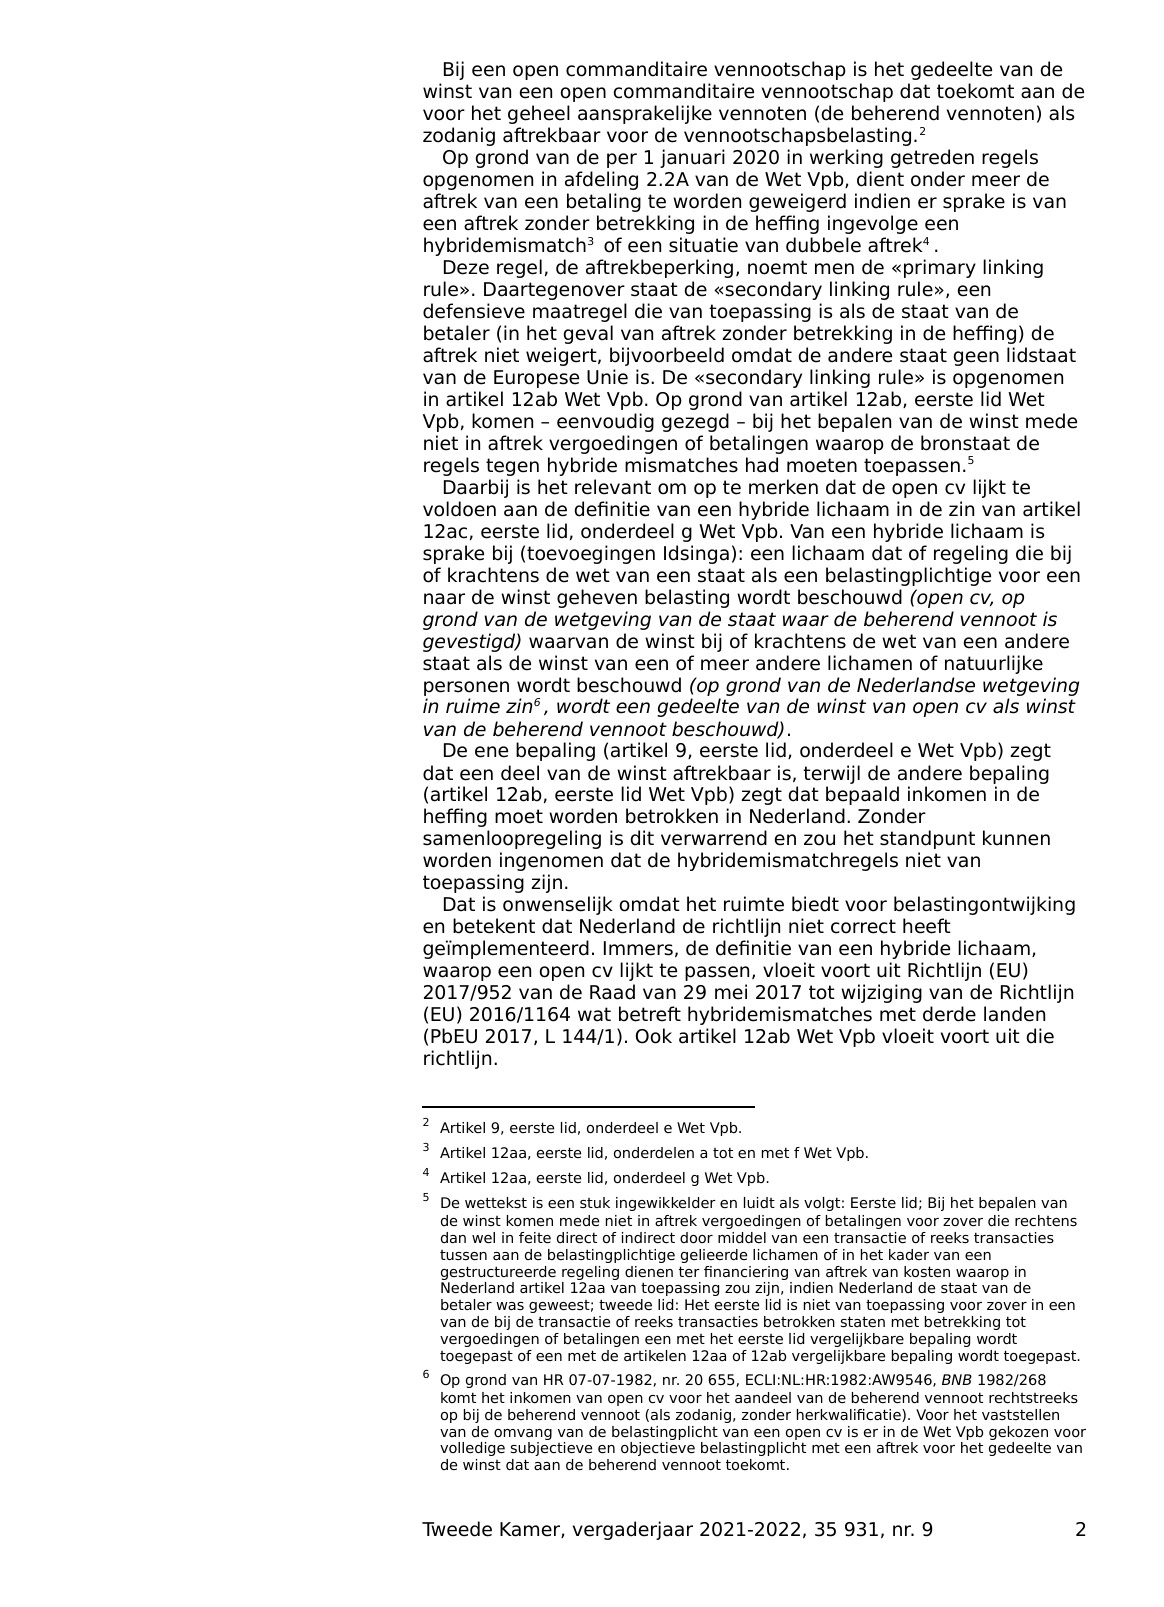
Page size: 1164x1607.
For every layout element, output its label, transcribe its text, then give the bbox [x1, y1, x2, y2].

text De ene bepaling (artikel 9, eerste lid, onderdeel e Wet Vpb) zegt dat een deel van de winst aftrekbaar is, terwijl de andere bepaling (artikel 12ab, eerste lid Wet Vpb) zegt dat bepaald inkomen in de heffing moet worden betrokken in Nederland. Zonder samenloopregeling is dit verwarrend en zou het standpunt kunnen worden ingenomen dat de hybridemismatchregels niet van toepassing zijn. [422, 740, 1087, 894]
text Deze regel, de aftrekbeperking, noemt men de «primary linking rule». Daartegenover staat de «secondary linking rule», een defensieve maatregel die van toepassing is als de staat van de betaler (in het geval van aftrek zonder betrekking in de heffing) de aftrek niet weigert, bijvoorbeeld omdat de andere staat geen lidstaat van de Europese Unie is. De «secondary linking rule» is opgenomen in artikel 12ab Wet Vpb. Op grond van artikel 12ab, eerste lid Wet Vpb, komen – eenvoudig gezegd – bij het bepalen van de winst mede niet in aftrek vergoedingen of betalingen waarop de bronstaat de regels tegen hybride mismatches had moeten toepassen. [422, 257, 1087, 477]
text Op grond van de per 1 januari 2020 in werking getreden regels opgenomen in afdeling 2.2A van de Wet Vpb, dient onder meer de aftrek van een betaling te worden geweigerd indien er sprake is van een aftrek zonder betrekking in de heffing ingevolge een hybridemismatch of een situatie van dubbele aftrek. [422, 147, 1087, 257]
text De wettekst is een stuk ingewikkelder en luidt als volgt: Eerste lid; Bij het bepalen van de winst komen mede niet in aftrek vergoedingen of betalingen voor zover die rechtens dan wel in feite direct of indirect door middel van een transactie of reeks transacties tussen aan de belastingplichtige gelieerde lichamen of in het kader van een gestructureerde regeling dienen ter financiering van aftrek van kosten waarop in Nederland artikel 12aa van toepassing zou zijn, indien Nederland de staat van de betaler was geweest; tweede lid: Het eerste lid is niet van toepassing voor zover in een van de bij de transactie of reeks transacties betrokken staten met betrekking tot vergoedingen of betalingen een met het eerste lid vergelijkbare bepaling wordt toegepast of een met de artikelen 12aa of 12ab vergelijkbare bepaling wordt toegepast. [422, 1191, 1087, 1365]
text Bij een open commanditaire vennootschap is het gedeelte van de winst van een open commanditaire vennootschap dat toekomt aan de voor het geheel aansprakelijke vennoten (de beherend vennoten) als zodanig aftrekbaar voor de vennootschapsbelasting. [422, 59, 1087, 147]
text Op grond van HR 07-07-1982, nr. 20 655, ECLI:NL:HR:1982:AW9546, BNB 1982/268 komt het inkomen van open cv voor het aandeel van de beherend vennoot rechtstreeks op bij de beherend vennoot (als zodanig, zonder herkwalificatie). Voor het vaststellen van de omvang van de belastingplicht van een open cv is er in de Wet Vpb gekozen voor volledige subjectieve en objectieve belastingplicht met een aftrek voor het gedeelte van de winst dat aan de beherend vennoot toekomt. [422, 1368, 1087, 1474]
text Artikel 9, eerste lid, onderdeel e Wet Vpb. [422, 1116, 1087, 1138]
text Artikel 12aa, eerste lid, onderdeel g Wet Vpb. [422, 1166, 1087, 1188]
text Daarbij is het relevant om op te merken dat de open cv lijkt te voldoen aan de definitie van een hybride lichaam in de zin van artikel 12ac, eerste lid, onderdeel g Wet Vpb. Van een hybride lichaam is sprake bij (toevoegingen Idsinga): een lichaam dat of regeling die bij of krachtens de wet van een staat als een belastingplichtige voor een naar de winst geheven belasting wordt beschouwd (open cv, op grond van de wetgeving van de staat waar de beherend vennoot is gevestigd) waarvan de winst bij of krachtens de wet van een andere staat als de winst van een of meer andere lichamen of natuurlijke personen wordt beschouwd (op grond van de Nederlandse wetgeving in ruime zin, wordt een gedeelte van de winst van open cv als winst van de beherend vennoot beschouwd). [422, 477, 1087, 740]
text Dat is onwenselijk omdat het ruimte biedt voor belastingontwijking en betekent dat Nederland de richtlijn niet correct heeft geïmplementeerd. Immers, de definitie van een hybride lichaam, waarop een open cv lijkt te passen, vloeit voort uit Richtlijn (EU) 2017/952 van de Raad van 29 mei 2017 tot wijziging van de Richtlijn (EU) 2016/1164 wat betreft hybridemismatches met derde landen (PbEU 2017, L 144/1). Ook artikel 12ab Wet Vpb vloeit voort uit die richtlijn. [422, 894, 1087, 1070]
text Artikel 12aa, eerste lid, onderdelen a tot en met f Wet Vpb. [422, 1141, 1087, 1163]
